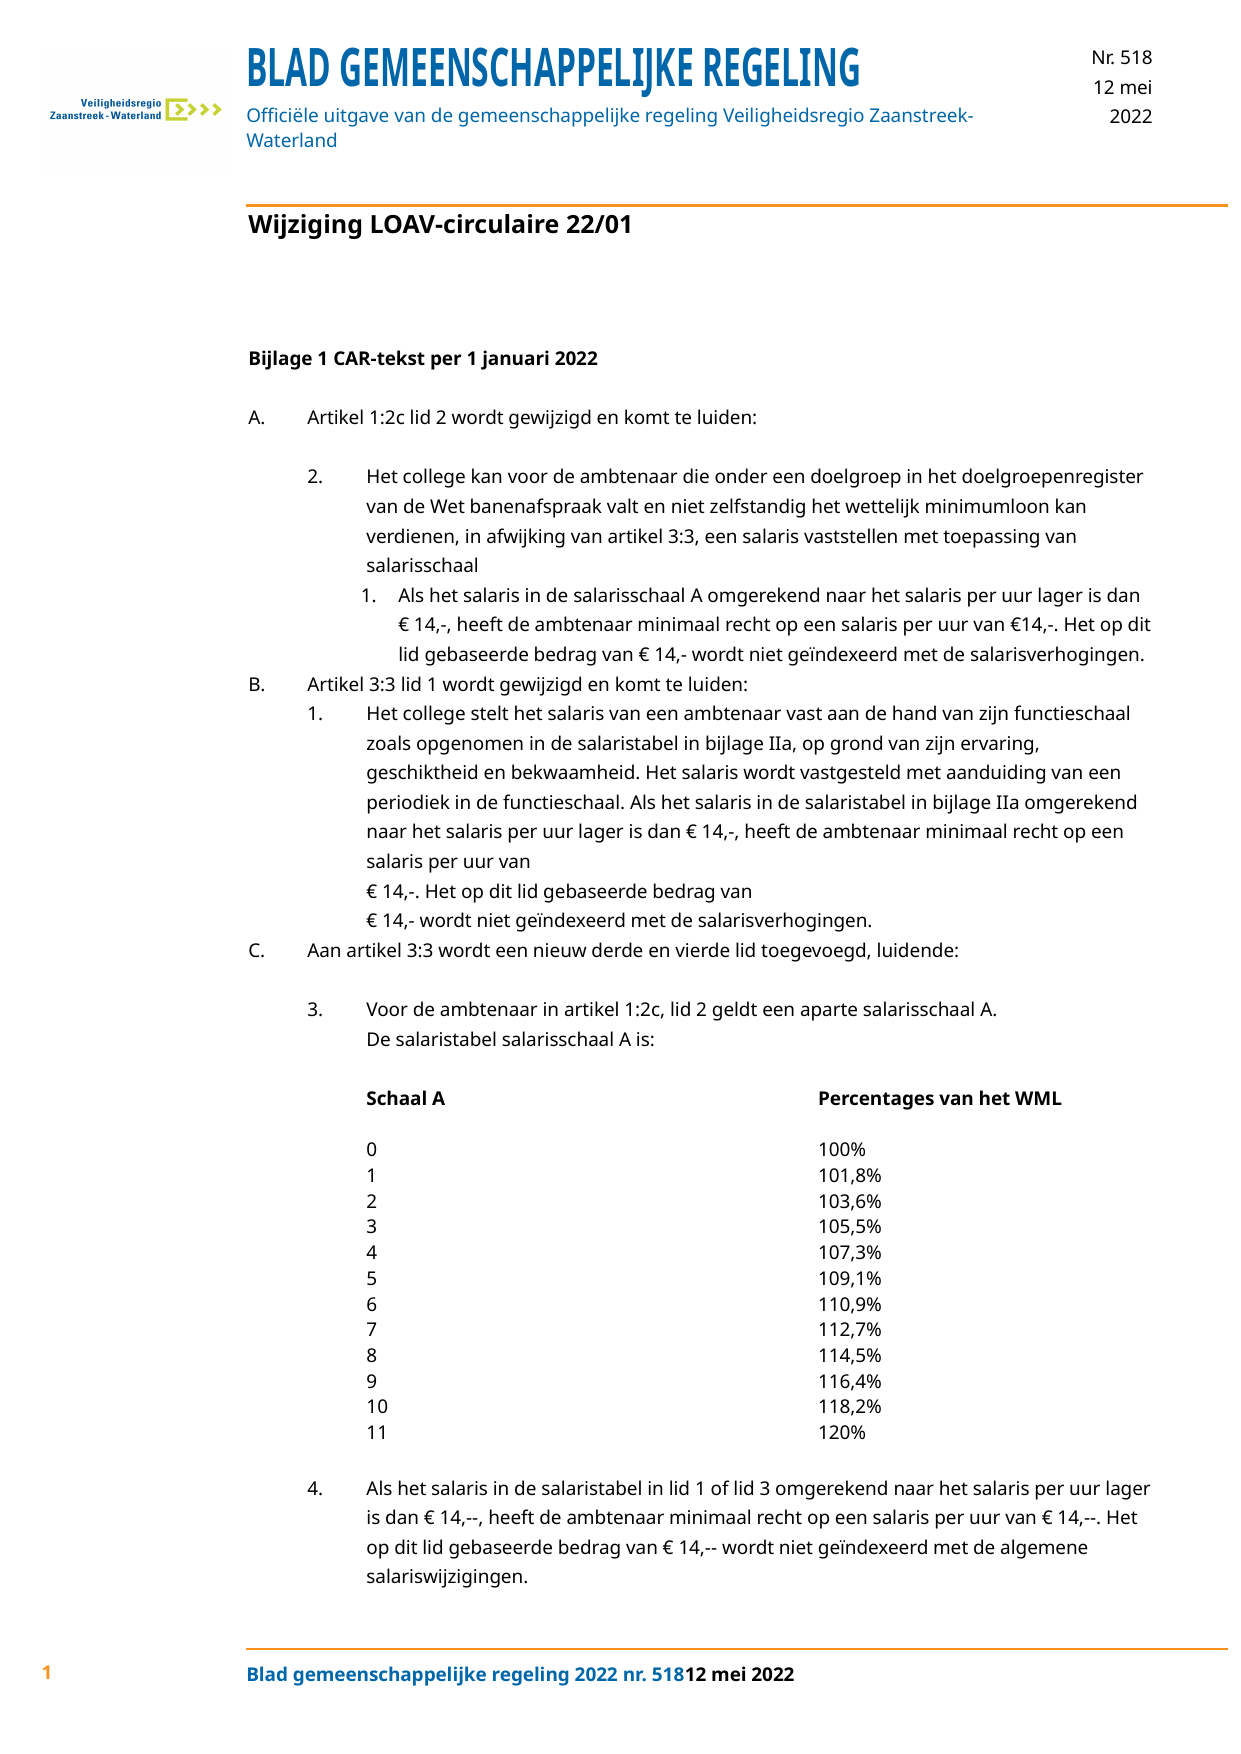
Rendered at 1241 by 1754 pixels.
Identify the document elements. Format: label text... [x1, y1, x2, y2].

table_cell 118,2% [818, 1394, 1240, 1419]
list Als het salaris in de salaristabel in lid 1 of lid 3 omgerekend naar het salaris per uur lager is dan € 14,--, heeft de ambtenaar minimaal recht op een salaris per uur van € 14,--. Het op dit lid gebaseerde bedrag van € 14,-- wordt niet geïndexeerd met de algemene salariswijzigingen. [307, 1475, 1152, 1589]
list Het college stelt het salaris van een ambtenaar vast aan de hand van zijn functieschaal zoals opgenomen in de salaristabel in bijlage IIa, op grond van zijn ervaring, geschiktheid en bekwaamheid. Het salaris wordt vastgesteld met aanduiding van een periodiek in de functieschaal. Als het salaris in de salaristabel in bijlage IIa omgerekend naar het salaris per uur lager is dan € 14,-, heeft de ambtenaar minimaal recht op een salaris per uur van [307, 700, 1152, 874]
list € 14,-. Het op dit lid gebaseerde bedrag van [307, 878, 1152, 903]
table_cell 109,1% [818, 1265, 1240, 1291]
list Als het salaris in de salarisschaal A omgerekend naar het salaris per uur lager is dan € 14,-, heeft de ambtenaar minimaal recht op een salaris per uur van €14,-. Het op dit lid gebaseerde bedrag van € 14,- wordt niet geïndexeerd met de salarisverhogingen. [361, 582, 1152, 667]
table_header Percentages van het WML [818, 1085, 1240, 1111]
table_cell 8 [366, 1342, 818, 1368]
table_cell 1 [366, 1162, 818, 1188]
table_cell [366, 1111, 818, 1136]
table_cell 2 [366, 1188, 818, 1214]
table_cell 107,3% [818, 1239, 1240, 1265]
table_cell 110,9% [818, 1291, 1240, 1317]
table_cell 6 [366, 1291, 818, 1317]
list Artikel 1:2c lid 2 wordt gewijzigd en komt te luiden: [248, 404, 1152, 430]
list Aan artikel 3:3 wordt een nieuw derde en vierde lid toegevoegd, luidende: [248, 937, 1152, 963]
text Wijziging LOAV-circulaire 22/01 [248, 207, 1152, 241]
table_cell 116,4% [818, 1368, 1240, 1394]
list € 14,- wordt niet geïndexeerd met de salarisverhogingen. [307, 907, 1152, 933]
table_cell 100% [818, 1136, 1240, 1162]
table_cell 10 [366, 1394, 818, 1419]
table_cell [818, 1111, 1240, 1136]
table_cell 0 [366, 1136, 818, 1162]
table_cell 114,5% [818, 1342, 1240, 1368]
picture [41, 47, 231, 172]
list Artikel 3:3 lid 1 wordt gewijzigd en komt te luiden: [248, 671, 1152, 696]
text Bijlage 1 CAR-tekst per 1 januari 2022 [248, 345, 1152, 371]
list Het college kan voor de ambtenaar die onder een doelgroep in het doelgroepenregister van de Wet banenafspraak valt en niet zelfstandig het wettelijk minimumloon kan verdienen, in afwijking van artikel 3:3, een salaris vaststellen met toepassing van salarisschaal [307, 464, 1152, 578]
table_header Schaal A [366, 1085, 818, 1111]
list Voor de ambtenaar in artikel 1:2c, lid 2 geldt een aparte salarisschaal A. [307, 996, 1152, 1022]
table_cell 3 [366, 1214, 818, 1239]
table_cell 112,7% [818, 1317, 1240, 1342]
table_cell 9 [366, 1368, 818, 1394]
table_cell 101,8% [818, 1162, 1240, 1188]
table_cell 7 [366, 1317, 818, 1342]
table_cell 4 [366, 1239, 818, 1265]
table_cell 5 [366, 1265, 818, 1291]
table_cell 120% [818, 1420, 1240, 1445]
table_cell 105,5% [818, 1214, 1240, 1239]
table_cell 103,6% [818, 1188, 1240, 1214]
list De salaristabel salarisschaal A is: [307, 1026, 1152, 1051]
table_cell 11 [366, 1420, 818, 1445]
